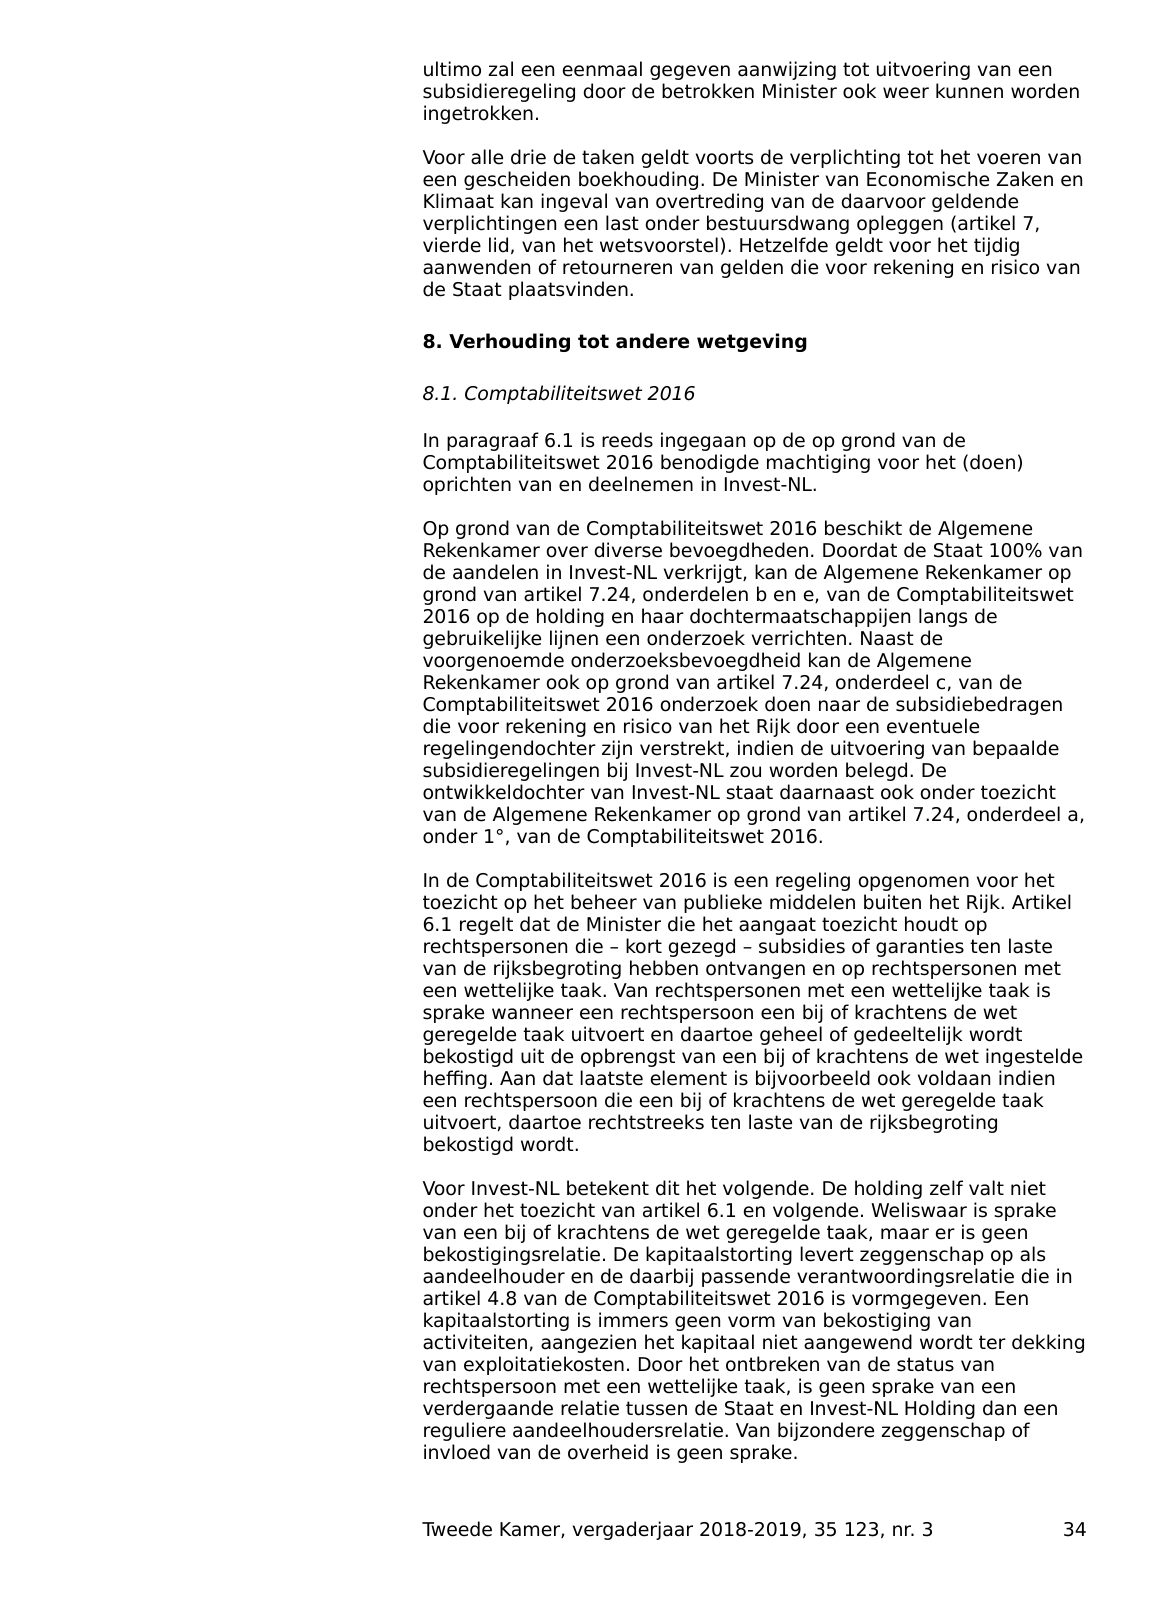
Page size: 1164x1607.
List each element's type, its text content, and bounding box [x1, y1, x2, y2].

text Voor alle drie de taken geldt voorts de verplichting tot het voeren van een gescheiden boekhouding. De Minister van Economische Zaken en Klimaat kan ingeval van overtreding van de daarvoor geldende verplichtingen een last onder bestuursdwang opleggen (artikel 7, vierde lid, van het wetsvoorstel). Hetzelfde geldt voor het tijdig aanwenden of retourneren van gelden die voor rekening en risico van de Staat plaatsvinden. [422, 147, 1087, 301]
text Op grond van de Comptabiliteitswet 2016 beschikt de Algemene Rekenkamer over diverse bevoegdheden. Doordat de Staat 100% van de aandelen in Invest-NL verkrijgt, kan de Algemene Rekenkamer op grond van artikel 7.24, onderdelen b en e, van de Comptabiliteitswet 2016 op de holding en haar dochtermaatschappijen langs de gebruikelijke lijnen een onderzoek verrichten. Naast de voorgenoemde onderzoeksbevoegdheid kan de Algemene Rekenkamer ook op grond van artikel 7.24, onderdeel c, van de Comptabiliteitswet 2016 onderzoek doen naar de subsidiebedragen die voor rekening en risico van het Rijk door een eventuele regelingendochter zijn verstrekt, indien de uitvoering van bepaalde subsidieregelingen bij Invest-NL zou worden belegd. De ontwikkeldochter van Invest-NL staat daarnaast ook onder toezicht van de Algemene Rekenkamer op grond van artikel 7.24, onderdeel a, onder 1°, van de Comptabiliteitswet 2016. [422, 518, 1087, 848]
text In de Comptabiliteitswet 2016 is een regeling opgenomen voor het toezicht op het beheer van publieke middelen buiten het Rijk. Artikel 6.1 regelt dat de Minister die het aangaat toezicht houdt op rechtspersonen die – kort gezegd – subsidies of garanties ten laste van de rijksbegroting hebben ontvangen en op rechtspersonen met een wettelijke taak. Van rechtspersonen met een wettelijke taak is sprake wanneer een rechtspersoon een bij of krachtens de wet geregelde taak uitvoert en daartoe geheel of gedeeltelijk wordt bekostigd uit de opbrengst van een bij of krachtens de wet ingestelde heffing. Aan dat laatste element is bijvoorbeeld ook voldaan indien een rechtspersoon die een bij of krachtens de wet geregelde taak uitvoert, daartoe rechtstreeks ten laste van de rijksbegroting bekostigd wordt. [422, 870, 1087, 1156]
text ultimo zal een eenmaal gegeven aanwijzing tot uitvoering van een subsidieregeling door de betrokken Minister ook weer kunnen worden ingetrokken. [422, 59, 1087, 125]
subtitle 8.1. Comptabiliteitswet 2016 [422, 383, 1087, 405]
text In paragraaf 6.1 is reeds ingegaan op de op grond van de Comptabiliteitswet 2016 benodigde machtiging voor het (doen) oprichten van en deelnemen in Invest-NL. [422, 430, 1087, 496]
text Voor Invest-NL betekent dit het volgende. De holding zelf valt niet onder het toezicht van artikel 6.1 en volgende. Weliswaar is sprake van een bij of krachtens de wet geregelde taak, maar er is geen bekostigingsrelatie. De kapitaalstorting levert zeggenschap op als aandeelhouder en de daarbij passende verantwoordingsrelatie die in artikel 4.8 van de Comptabiliteitswet 2016 is vormgegeven. Een kapitaalstorting is immers geen vorm van bekostiging van activiteiten, aangezien het kapitaal niet aangewend wordt ter dekking van exploitatiekosten. Door het ontbreken van de status van rechtspersoon met een wettelijke taak, is geen sprake van een verdergaande relatie tussen de Staat en Invest-NL Holding dan een reguliere aandeelhoudersrelatie. Van bijzondere zeggenschap of invloed van de overheid is geen sprake. [422, 1178, 1087, 1464]
subtitle 8. Verhouding tot andere wetgeving [422, 331, 1087, 353]
